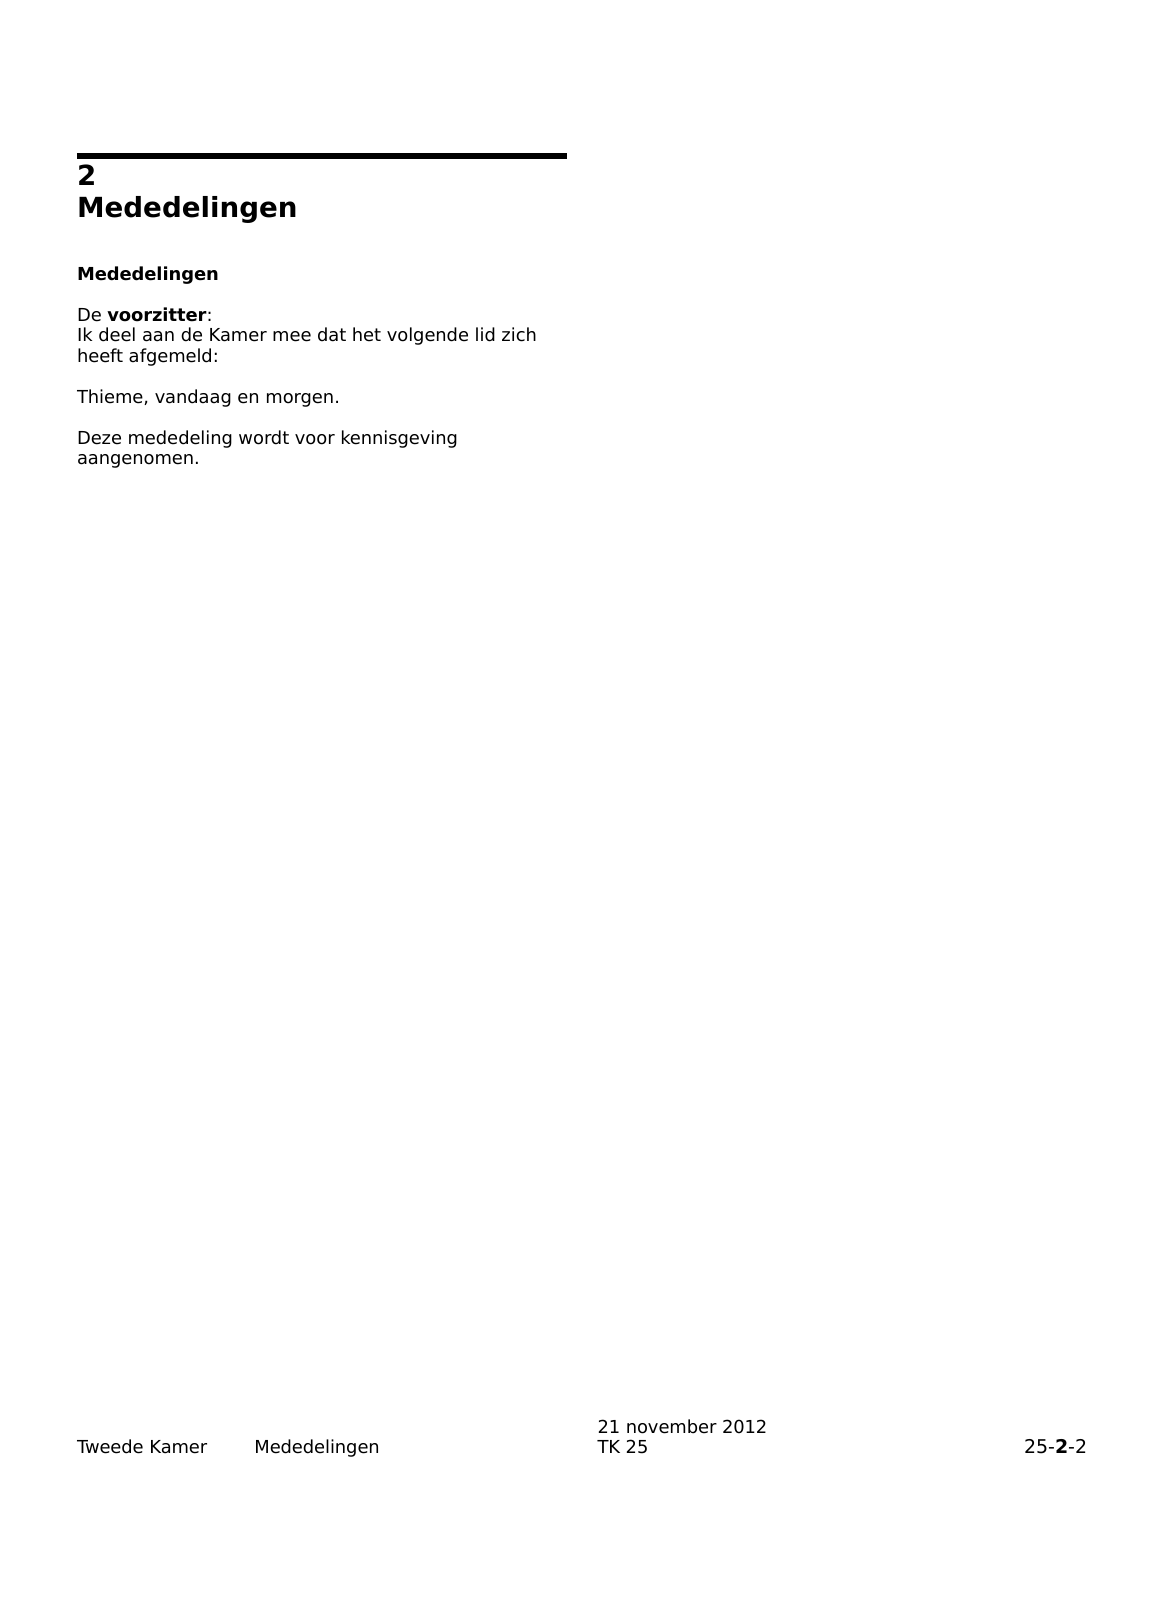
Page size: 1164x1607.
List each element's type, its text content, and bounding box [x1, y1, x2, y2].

title 2 Mededelingen [77, 159, 567, 224]
text Thieme, vandaag en morgen. [77, 387, 567, 407]
text Deze mededeling wordt voor kennisgeving aangenomen. [77, 427, 567, 469]
text Mededelingen [77, 264, 567, 284]
text De voorzitter: [77, 304, 567, 325]
text Ik deel aan de Kamer mee dat het volgende lid zich heeft afgemeld: [77, 325, 567, 367]
